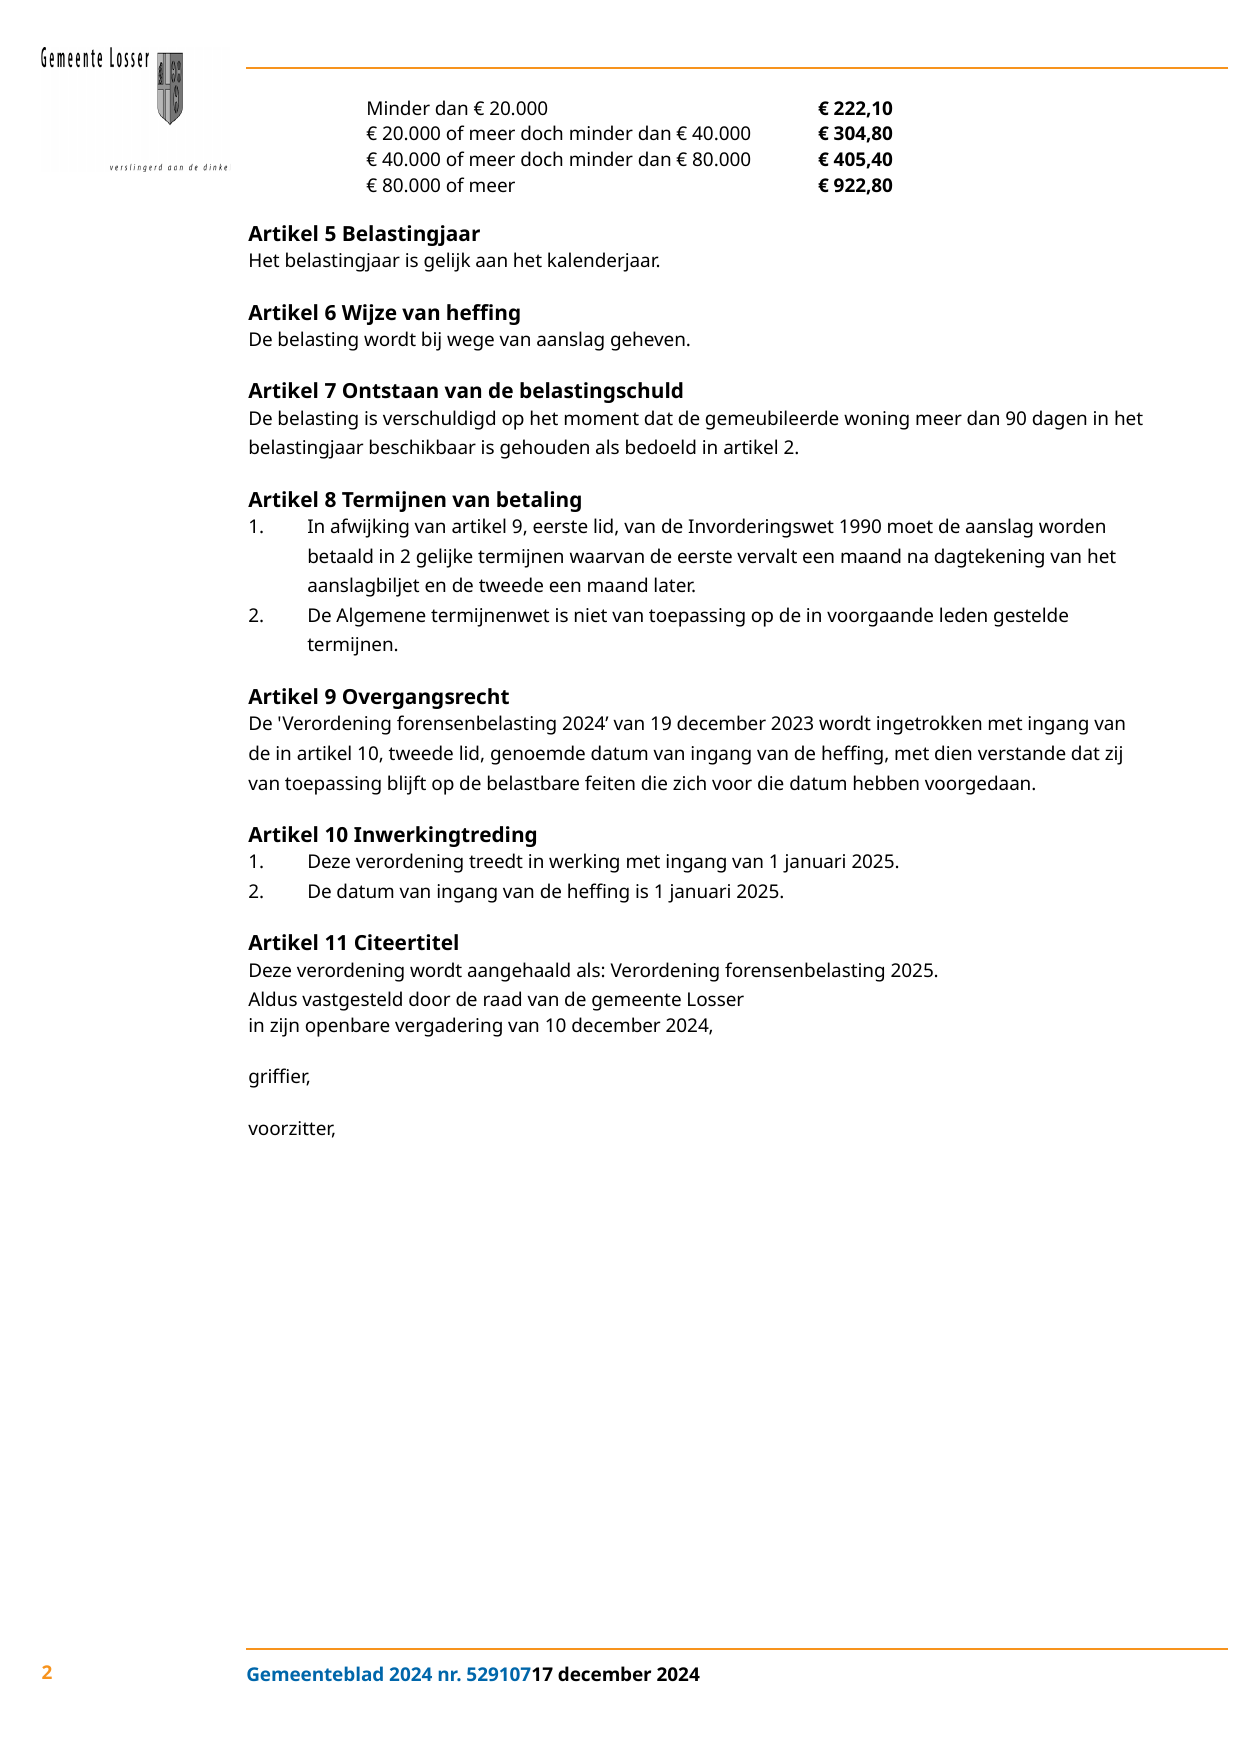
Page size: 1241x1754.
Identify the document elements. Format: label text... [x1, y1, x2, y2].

text Artikel 9 Overgangsrecht [248, 682, 1152, 711]
text Artikel 8 Termijnen van betaling [248, 485, 1152, 513]
text Artikel 6 Wijze van heffing [248, 298, 1152, 326]
text Artikel 10 Inwerkingtreding [248, 820, 1152, 848]
text De belasting is verschuldigd op het moment dat de gemeubileerde woning meer dan 90 dagen in het belastingjaar beschikbaar is gehouden als bedoeld in artikel 2. [248, 405, 1152, 460]
table_header Minder dan € 20.000 [366, 95, 818, 121]
table_cell € 80.000 of meer [366, 172, 818, 198]
text Artikel 11 Citeertitel [248, 928, 1152, 957]
list De datum van ingang van de heffing is 1 januari 2025. [248, 878, 1152, 904]
text voorzitter, [248, 1115, 1152, 1141]
text griffier, [248, 1064, 1152, 1089]
text Aldus vastgesteld door de raad van de gemeente Losser [248, 987, 1152, 1012]
text De 'Verordening forensenbelasting 2024’ van 19 december 2023 wordt ingetrokken met ingang van de in artikel 10, tweede lid, genoemde datum van ingang van de heffing, met dien verstande dat zij van toepassing blijft op de belastbare feiten die zich voor die datum hebben voorgedaan. [248, 711, 1152, 795]
picture [41, 47, 231, 172]
table_cell € 405,40 [818, 146, 1240, 172]
text De belasting wordt bij wege van aanslag geheven. [248, 326, 1152, 352]
table_cell € 304,80 [818, 121, 1240, 146]
table_header € 222,10 [818, 95, 1240, 121]
text Het belastingjaar is gelijk aan het kalenderjaar. [248, 247, 1152, 273]
text in zijn openbare vergadering van 10 december 2024, [248, 1012, 1152, 1038]
text Deze verordening wordt aangehaald als: Verordening forensenbelasting 2025. [248, 957, 1152, 983]
table_cell € 20.000 of meer doch minder dan € 40.000 [366, 121, 818, 146]
list Deze verordening treedt in werking met ingang van 1 januari 2025. [248, 848, 1152, 874]
list De Algemene termijnenwet is niet van toepassing op de in voorgaande leden gestelde termijnen. [248, 602, 1152, 657]
text Artikel 7 Ontstaan van de belastingschuld [248, 376, 1152, 405]
text Artikel 5 Belastingjaar [248, 219, 1152, 247]
table_cell € 922,80 [818, 172, 1240, 198]
list In afwijking van artikel 9, eerste lid, van de Invorderingswet 1990 moet de aanslag worden betaald in 2 gelijke termijnen waarvan de eerste vervalt een maand na dagtekening van het aanslagbiljet en de tweede een maand later. [248, 513, 1152, 598]
table_cell € 40.000 of meer doch minder dan € 80.000 [366, 146, 818, 172]
